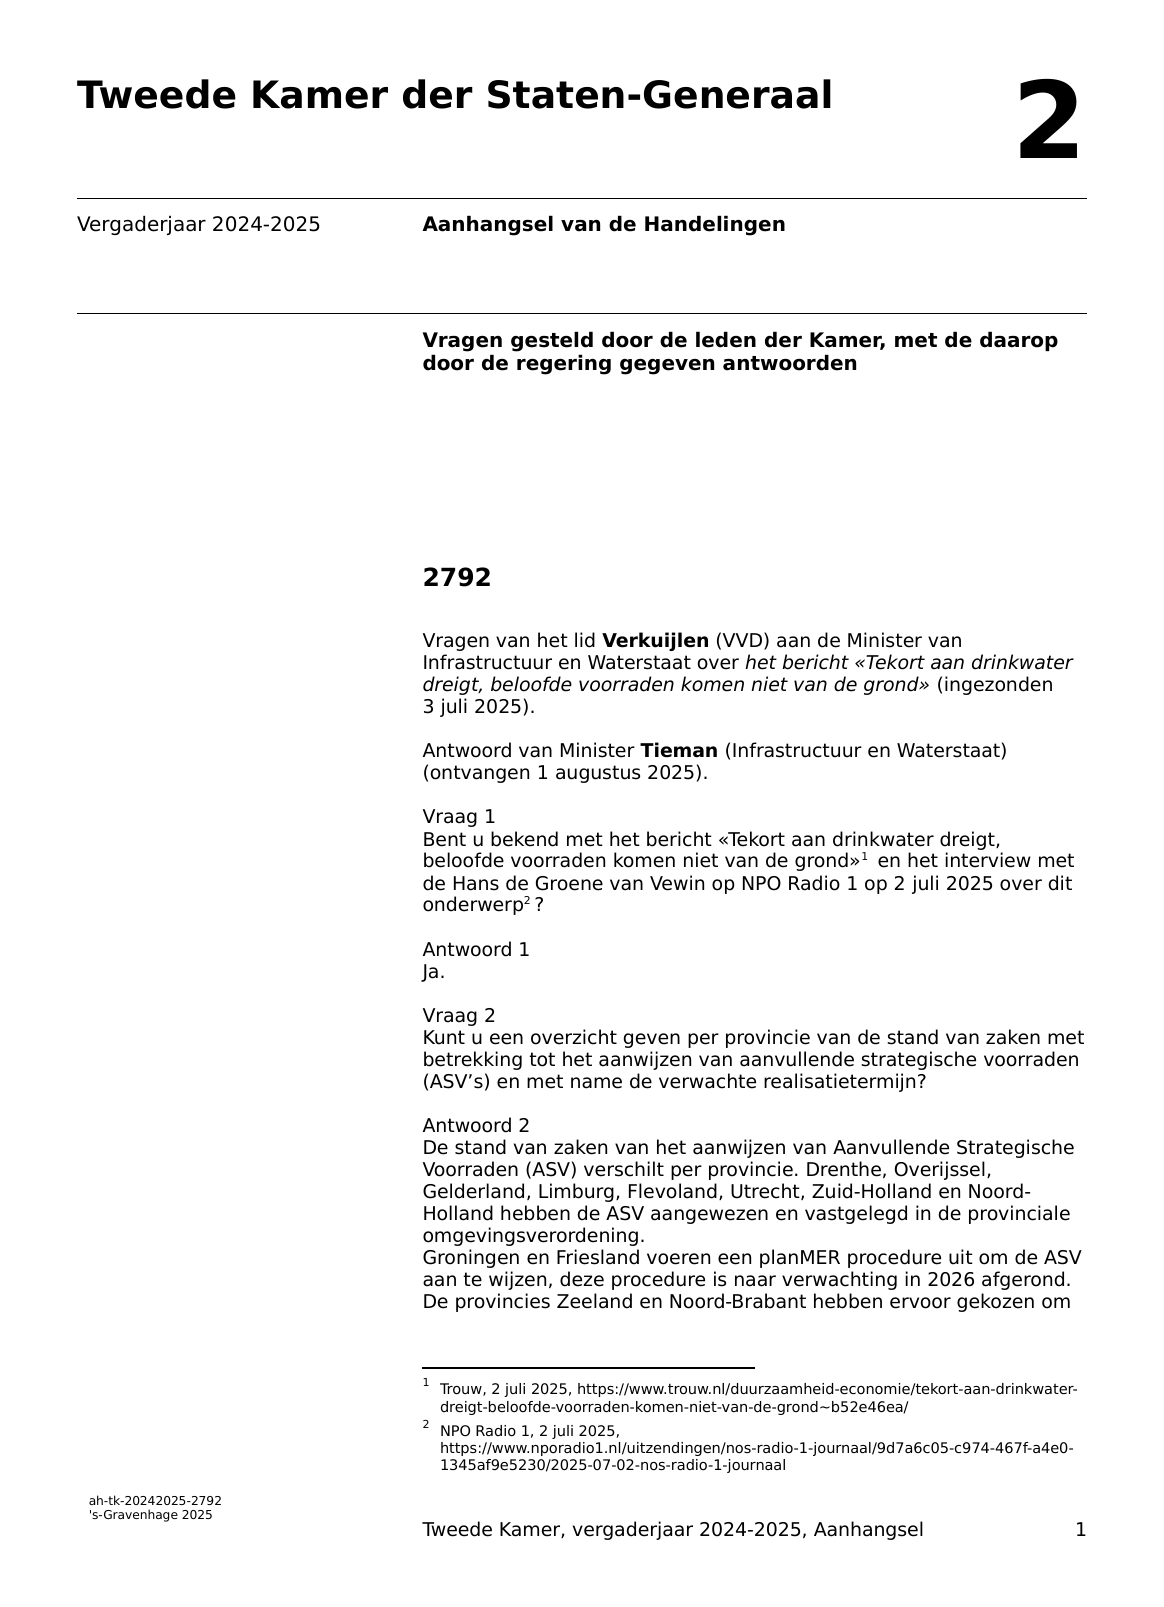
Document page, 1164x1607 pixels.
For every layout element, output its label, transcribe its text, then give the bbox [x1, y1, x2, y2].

text Trouw, 2 juli 2025, https://www.trouw.nl/duurzaamheid-economie/tekort-aan-drinkwater-dreigt-beloofde-voorraden-komen-niet-van-de-grond~b52e46ea/ [422, 1377, 1087, 1416]
text 's-Gravenhage 2025 [88, 1508, 323, 1522]
table_cell Vragen gesteld door de leden der Kamer, met de daarop door de regering gegeven antwoorden [422, 314, 1087, 375]
table_header 2 [886, 59, 1087, 198]
table_cell [77, 314, 422, 375]
text Antwoord 1 [422, 938, 1087, 961]
text Bent u bekend met het bericht «Tekort aan drinkwater dreigt, beloofde voorraden komen niet van de grond» en het interview met de Hans de Groene van Vewin op NPO Radio 1 op 2 juli 2025 over dit onderwerp? [422, 828, 1087, 916]
text 2792 [422, 563, 1087, 592]
text Vraag 1 [422, 806, 1087, 828]
table_cell Aanhangsel van de Handelingen [422, 199, 1087, 313]
text Ja. [422, 961, 1087, 982]
text NPO Radio 1, 2 juli 2025, https://www.nporadio1.nl/uitzendingen/nos-radio-1-journaal/9d7a6c05-c974-467f-a4e0-1345af9e5230/2025-07-02-nos-radio-1-journaal [422, 1418, 1087, 1474]
text Vragen van het lid Verkuijlen (VVD) aan de Minister van Infrastructuur en Waterstaat over het bericht «Tekort aan drinkwater dreigt, beloofde voorraden komen niet van de grond» (ingezonden 3 juli 2025). [422, 630, 1087, 718]
table_cell Vergaderjaar 2024-2025 [77, 199, 422, 313]
text Antwoord van Minister Tieman (Infrastructuur en Waterstaat) (ontvangen 1 augustus 2025). [422, 740, 1087, 784]
text ah-tk-20242025-2792 [88, 1494, 323, 1508]
text Kunt u een overzicht geven per provincie van de stand van zaken met betrekking tot het aanwijzen van aanvullende strategische voorraden (ASV’s) en met name de verwachte realisatietermijn? [422, 1027, 1087, 1093]
text Vraag 2 [422, 1005, 1087, 1027]
text Groningen en Friesland voeren een planMER procedure uit om de ASV aan te wijzen, deze procedure is naar verwachting in 2026 afgerond. De provincies Zeeland en Noord-Brabant hebben ervoor gekozen om [422, 1247, 1087, 1313]
text Antwoord 2 [422, 1115, 1087, 1137]
text De stand van zaken van het aanwijzen van Aanvullende Strategische Voorraden (ASV) verschilt per provincie. Drenthe, Overijssel, Gelderland, Limburg, Flevoland, Utrecht, Zuid-Holland en Noord-Holland hebben de ASV aangewezen en vastgelegd in de provinciale omgevingsverordening. [422, 1137, 1087, 1247]
table_header Tweede Kamer der Staten-Generaal [77, 59, 886, 198]
